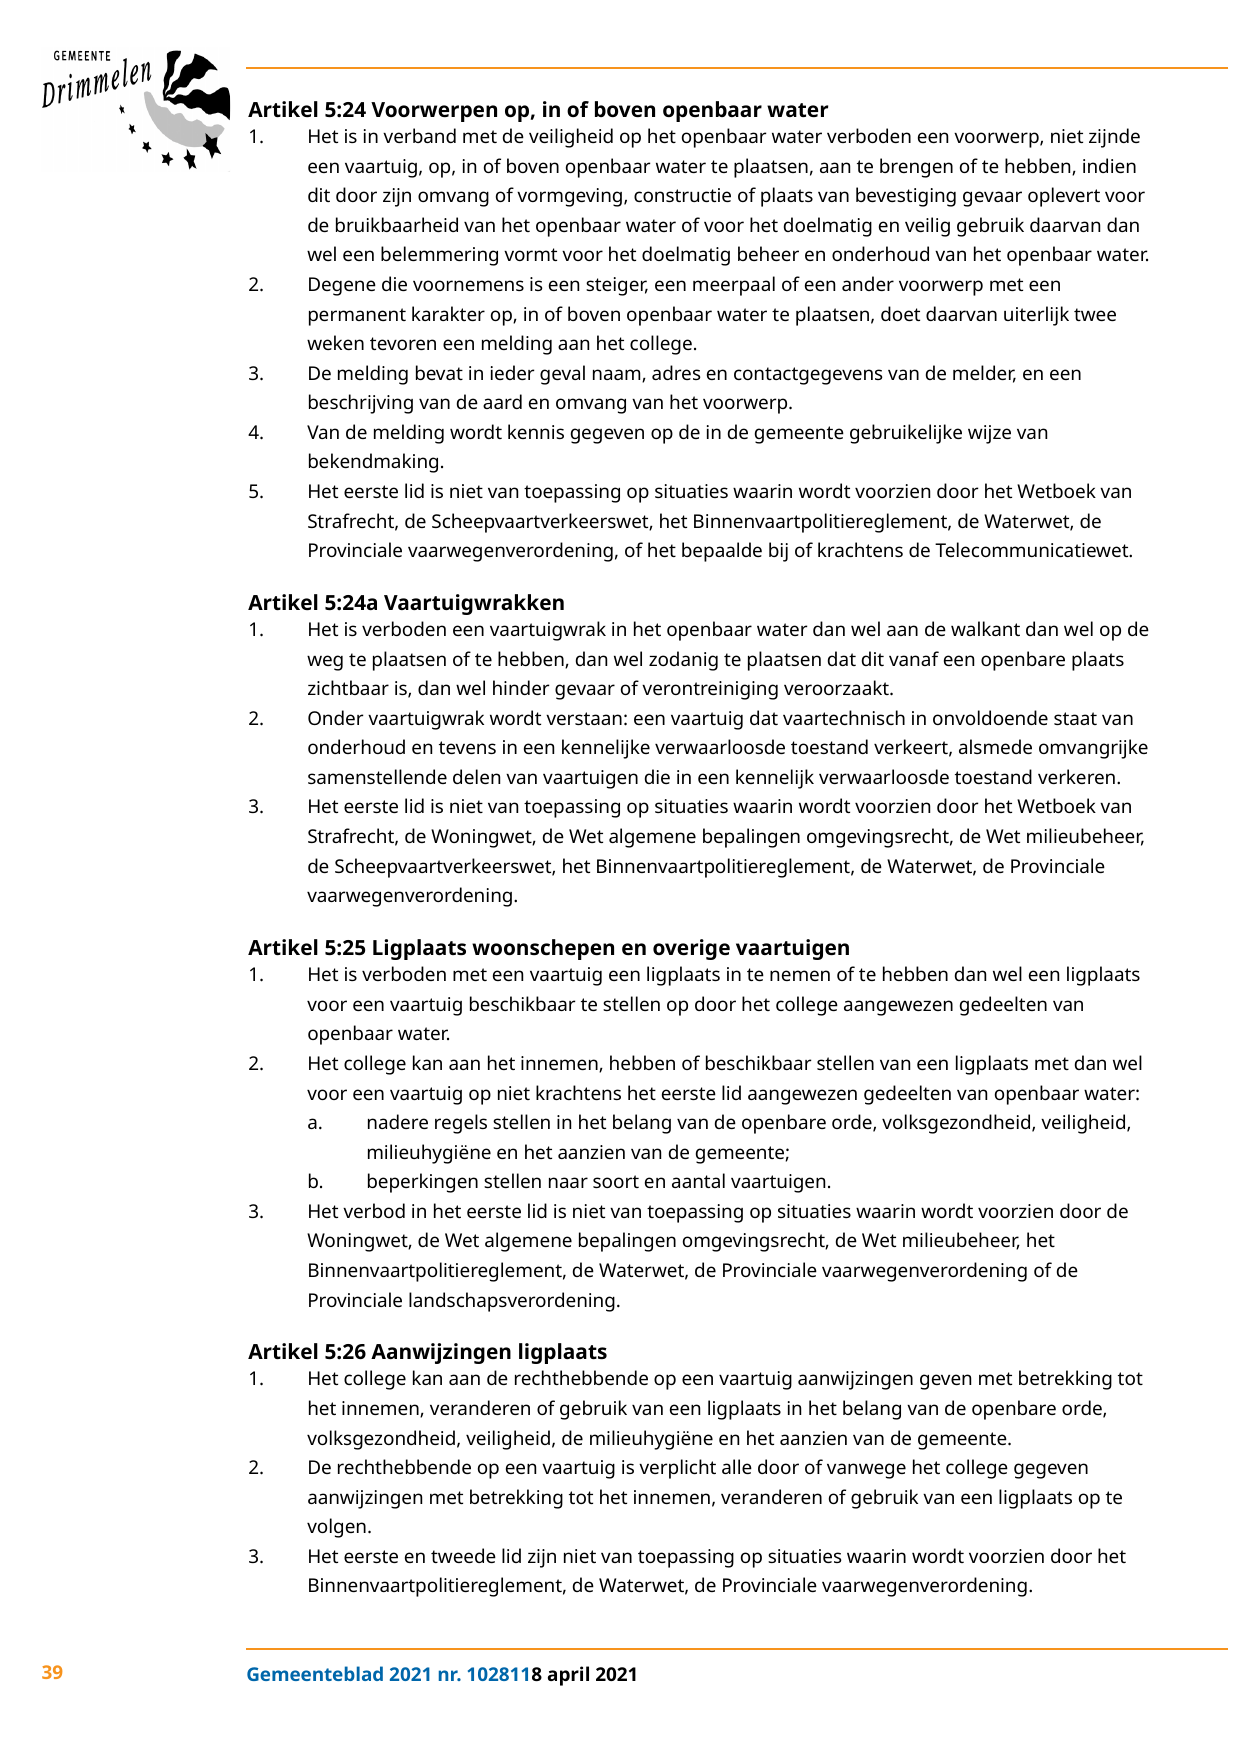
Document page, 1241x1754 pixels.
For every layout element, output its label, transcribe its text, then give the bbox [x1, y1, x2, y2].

picture [41, 47, 231, 172]
list Degene die voornemens is een steiger, een meerpaal of een ander voorwerp met een permanent karakter op, in of boven openbaar water te plaatsen, doet daarvan uiterlijk twee weken tevoren een melding aan het college. [248, 271, 1152, 356]
text Artikel 5:26 Aanwijzingen ligplaats [248, 1337, 1152, 1366]
list Het is verboden een vaartuigwrak in het openbaar water dan wel aan de walkant dan wel op de weg te plaatsen of te hebben, dan wel zodanig te plaatsen dat dit vanaf een openbare plaats zichtbaar is, dan wel hinder gevaar of verontreiniging veroorzaakt. [248, 616, 1152, 701]
list Het college kan aan het innemen, hebben of beschikbaar stellen van een ligplaats met dan wel voor een vaartuig op niet krachtens het eerste lid aangewezen gedeelten van openbaar water: [248, 1050, 1152, 1105]
list De melding bevat in ieder geval naam, adres en contactgegevens van de melder, en een beschrijving van de aard en omvang van het voorwerp. [248, 360, 1152, 415]
text Artikel 5:25 Ligplaats woonschepen en overige vaartuigen [248, 933, 1152, 961]
list Het eerste lid is niet van toepassing op situaties waarin wordt voorzien door het Wetboek van Strafrecht, de Woningwet, de Wet algemene bepalingen omgevingsrecht, de Wet milieubeheer, de Scheepvaartverkeerswet, het Binnenvaartpolitiereglement, de Waterwet, de Provinciale vaarwegenverordening. [248, 794, 1152, 908]
list Van de melding wordt kennis gegeven op de in de gemeente gebruikelijke wijze van bekendmaking. [248, 419, 1152, 474]
list Het college kan aan de rechthebbende op een vaartuig aanwijzingen geven met betrekking tot het innemen, veranderen of gebruik van een ligplaats in het belang van de openbare orde, volksgezondheid, veiligheid, de milieuhygiëne en het aanzien van de gemeente. [248, 1366, 1152, 1451]
list Het is in verband met de veiligheid op het openbaar water verboden een voorwerp, niet zijnde een vaartuig, op, in of boven openbaar water te plaatsen, aan te brengen of te hebben, indien dit door zijn omvang of vormgeving, constructie of plaats van bevestiging gevaar oplevert voor de bruikbaarheid van het openbaar water of voor het doelmatig en veilig gebruik daarvan dan wel een belemmering vormt voor het doelmatig beheer en onderhoud van het openbaar water. [248, 123, 1152, 267]
list Het is verboden met een vaartuig een ligplaats in te nemen of te hebben dan wel een ligplaats voor een vaartuig beschikbaar te stellen op door het college aangewezen gedeelten van openbaar water. [248, 961, 1152, 1046]
list nadere regels stellen in het belang van de openbare orde, volksgezondheid, veiligheid, milieuhygiëne en het aanzien van de gemeente; [307, 1109, 1152, 1164]
list beperkingen stellen naar soort en aantal vaartuigen. [307, 1168, 1152, 1194]
list Het eerste lid is niet van toepassing op situaties waarin wordt voorzien door het Wetboek van Strafrecht, de Scheepvaartverkeerswet, het Binnenvaartpolitiereglement, de Waterwet, de Provinciale vaarwegenverordening, of het bepaalde bij of krachtens de Telecommunicatiewet. [248, 478, 1152, 563]
list Het verbod in het eerste lid is niet van toepassing op situaties waarin wordt voorzien door de Woningwet, de Wet algemene bepalingen omgevingsrecht, de Wet milieubeheer, het Binnenvaartpolitiereglement, de Waterwet, de Provinciale vaarwegenverordening of de Provinciale landschapsverordening. [248, 1198, 1152, 1312]
list Het eerste en tweede lid zijn niet van toepassing op situaties waarin wordt voorzien door het Binnenvaartpolitiereglement, de Waterwet, de Provinciale vaarwegenverordening. [248, 1543, 1152, 1598]
text Artikel 5:24a Vaartuigwrakken [248, 588, 1152, 616]
text Artikel 5:24 Voorwerpen op, in of boven openbaar water [248, 95, 1152, 123]
list De rechthebbende op een vaartuig is verplicht alle door of vanwege het college gegeven aanwijzingen met betrekking tot het innemen, veranderen of gebruik van een ligplaats op te volgen. [248, 1454, 1152, 1539]
list Onder vaartuigwrak wordt verstaan: een vaartuig dat vaartechnisch in onvoldoende staat van onderhoud en tevens in een kennelijke verwaarloosde toestand verkeert, alsmede omvangrijke samenstellende delen van vaartuigen die in een kennelijk verwaarloosde toestand verkeren. [248, 705, 1152, 790]
